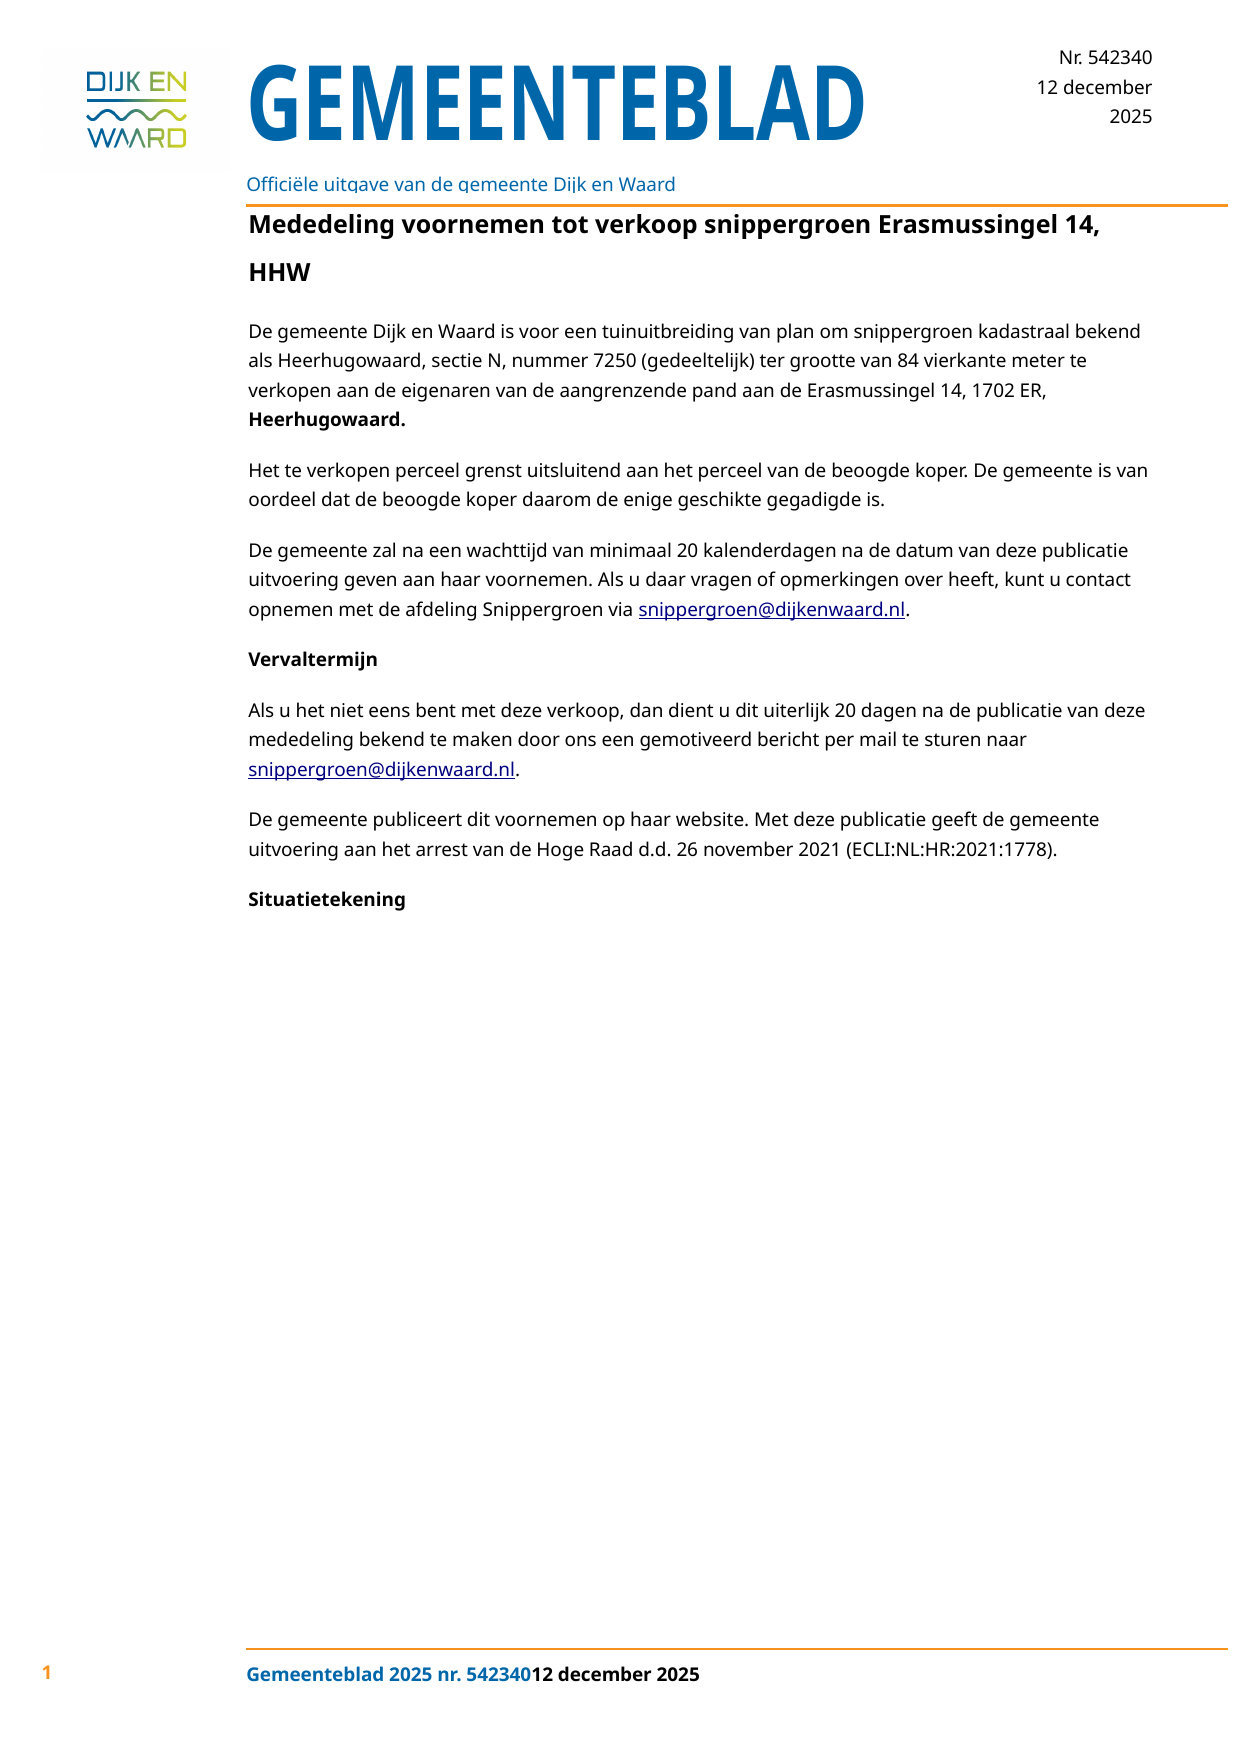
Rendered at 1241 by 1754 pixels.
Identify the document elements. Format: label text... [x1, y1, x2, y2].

text De gemeente zal na een wachttijd van minimaal 20 kalenderdagen na de datum van deze publicatie uitvoering geven aan haar voornemen. Als u daar vragen of opmerkingen over heeft, kunt u contact opnemen met de afdeling Snippergroen via snippergroen@dijkenwaard.nl. [248, 537, 1152, 622]
text De gemeente Dijk en Waard is voor een tuinuitbreiding van plan om snippergroen kadastraal bekend als Heerhugowaard, sectie N, nummer 7250 (gedeeltelijk) ter grootte van 84 vierkante meter te verkopen aan de eigenaren van de aangrenzende pand aan de Erasmussingel 14, 1702 ER, Heerhugowaard. [248, 318, 1152, 432]
text Het te verkopen perceel grenst uitsluitend aan het perceel van de beoogde koper. De gemeente is van oordeel dat de beoogde koper daarom de enige geschikte gegadigde is. [248, 457, 1152, 512]
text Situatietekening [248, 887, 1152, 912]
text Vervaltermijn [248, 647, 1152, 672]
text Als u het niet eens bent met deze verkoop, dan dient u dit uiterlijk 20 dagen na de publicatie van deze mededeling bekend te maken door ons een gemotiveerd bericht per mail te sturen naar snippergroen@dijkenwaard.nl. [248, 697, 1152, 782]
text Mededeling voornemen tot verkoop snippergroen Erasmussingel 14, HHW [248, 207, 1152, 288]
text De gemeente publiceert dit voornemen op haar website. Met deze publicatie geeft de gemeente uitvoering aan het arrest van de Hoge Raad d.d. 26 november 2021 (ECLI:NL:HR:2021:1778). [248, 807, 1152, 862]
picture [41, 47, 231, 172]
